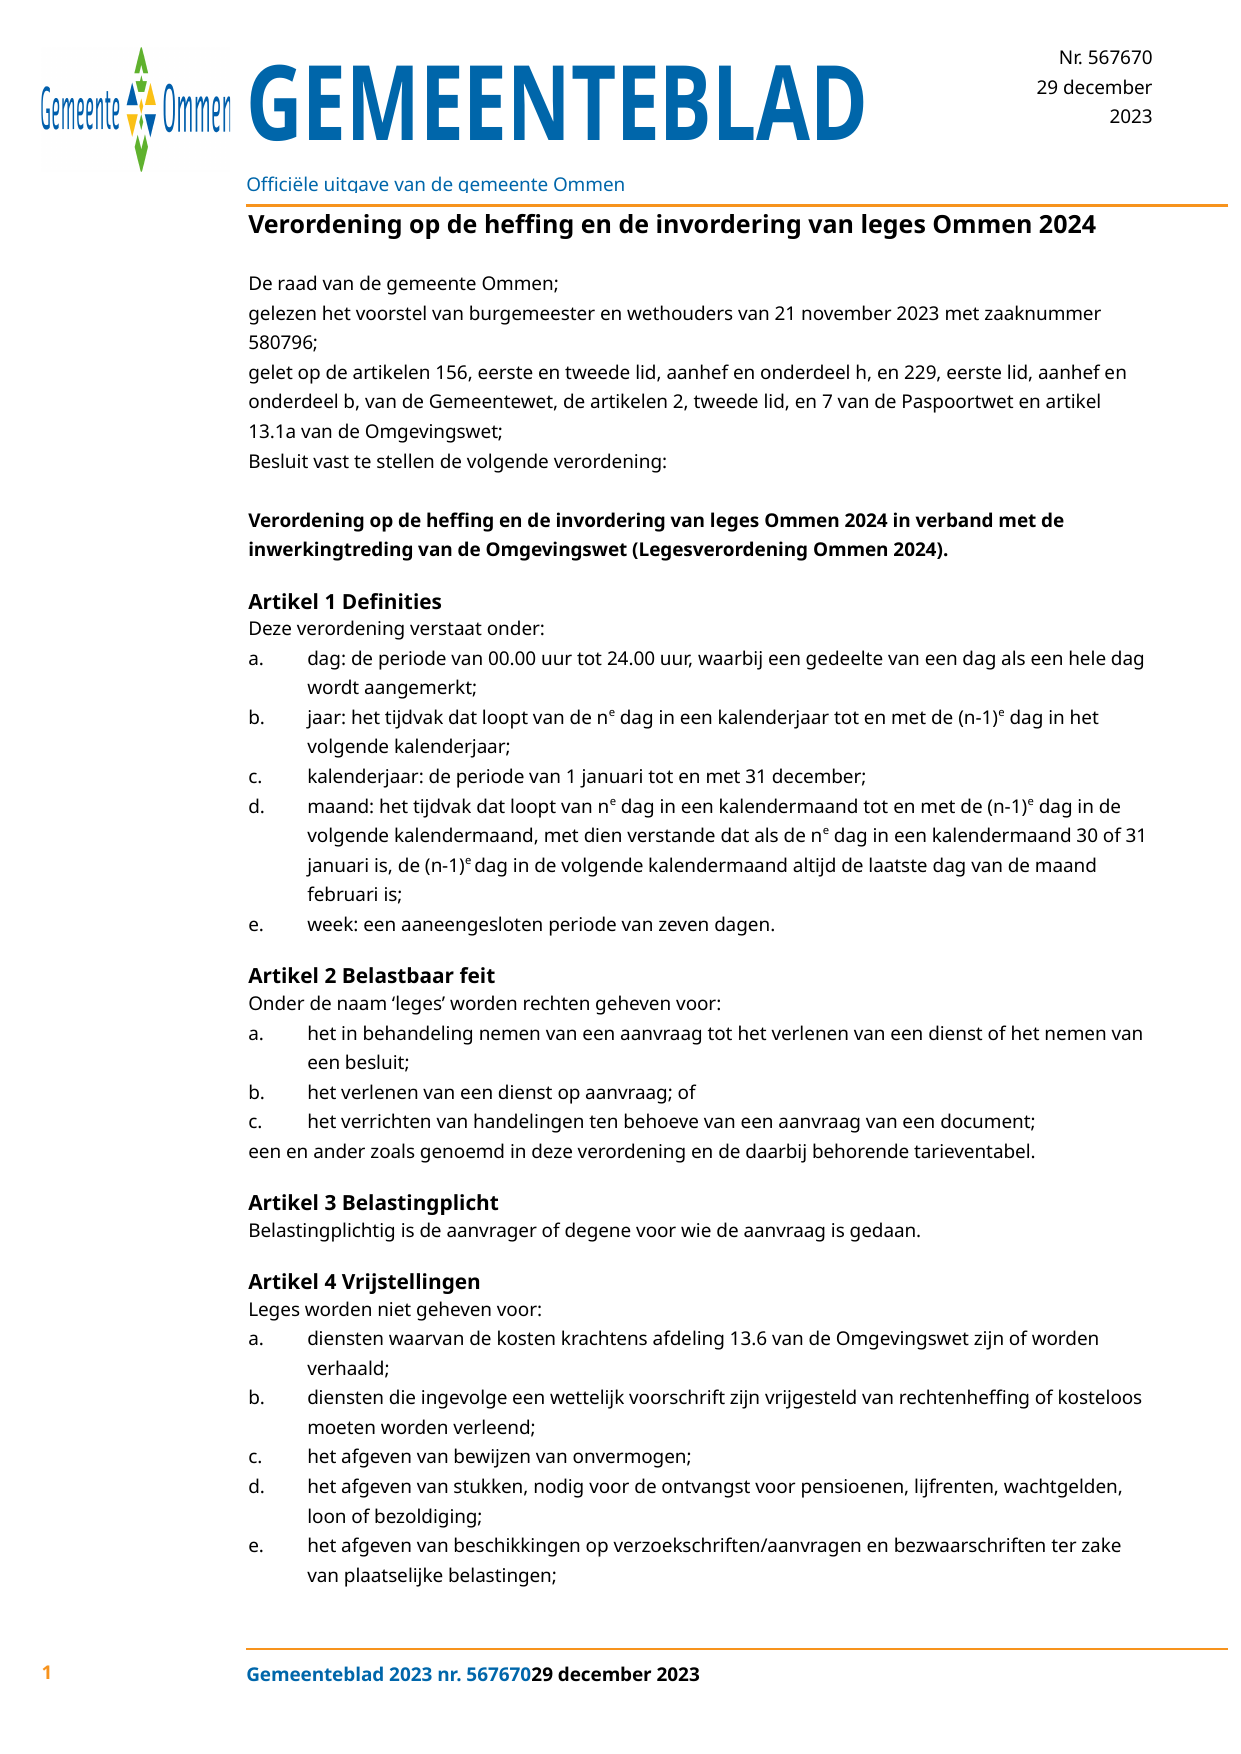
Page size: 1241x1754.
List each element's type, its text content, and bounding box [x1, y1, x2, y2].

list diensten die ingevolge een wettelijk voorschrift zijn vrijgesteld van rechtenheffing of kosteloos moeten worden verleend; [248, 1384, 1152, 1440]
text Artikel 2 Belastbaar feit [248, 962, 1152, 990]
text Artikel 4 Vrijstellingen [248, 1267, 1152, 1296]
text De raad van de gemeente Ommen; [248, 270, 1152, 296]
list het verrichten van handelingen ten behoeve van een aanvraag van een document; [248, 1108, 1152, 1134]
text Besluit vast te stellen de volgende verordening: [248, 448, 1152, 473]
list het verlenen van een dienst op aanvraag; of [248, 1079, 1152, 1104]
text een en ander zoals genoemd in deze verordening en de daarbij behorende tarieventabel. [248, 1138, 1152, 1164]
text Deze verordening verstaat onder: [248, 615, 1152, 641]
text Artikel 1 Definities [248, 587, 1152, 615]
text gelezen het voorstel van burgemeester en wethouders van 21 november 2023 met zaaknummer 580796; [248, 300, 1152, 355]
text Artikel 3 Belastingplicht [248, 1188, 1152, 1217]
list jaar: het tijdvak dat loopt van de ne dag in een kalenderjaar tot en met de (n-1)e dag in het volgende kalenderjaar; [248, 704, 1152, 759]
list het afgeven van bewijzen van onvermogen; [248, 1444, 1152, 1469]
list dag: de periode van 00.00 uur tot 24.00 uur, waarbij een gedeelte van een dag als een hele dag wordt aangemerkt; [248, 645, 1152, 700]
text Leges worden niet geheven voor: [248, 1296, 1152, 1321]
list maand: het tijdvak dat loopt van ne dag in een kalendermaand tot en met de (n-1)e dag in de volgende kalendermaand, met dien verstande dat als de ne dag in een kalendermaand 30 of 31 januari is, de (n-1)e dag in de volgende kalendermaand altijd de laatste dag van de maand februari is; [248, 793, 1152, 907]
list het afgeven van stukken, nodig voor de ontvangst voor pensioenen, lijfrenten, wachtgelden, loon of bezoldiging; [248, 1473, 1152, 1528]
picture [41, 47, 231, 172]
list het in behandeling nemen van een aanvraag tot het verlenen van een dienst of het nemen van een besluit; [248, 1020, 1152, 1075]
text gelet op de artikelen 156, eerste en tweede lid, aanhef en onderdeel h, en 229, eerste lid, aanhef en onderdeel b, van de Gemeentewet, de artikelen 2, tweede lid, en 7 van de Paspoortwet en artikel 13.1a van de Omgevingswet; [248, 359, 1152, 444]
list diensten waarvan de kosten krachtens afdeling 13.6 van de Omgevingswet zijn of worden verhaald; [248, 1325, 1152, 1381]
list week: een aaneengesloten periode van zeven dagen. [248, 911, 1152, 937]
text Verordening op de heffing en de invordering van leges Ommen 2024 [248, 207, 1152, 241]
text Belastingplichtig is de aanvrager of degene voor wie de aanvraag is gedaan. [248, 1217, 1152, 1243]
list kalenderjaar: de periode van 1 januari tot en met 31 december; [248, 763, 1152, 789]
list het afgeven van beschikkingen op verzoekschriften/aanvragen en bezwaarschriften ter zake van plaatselijke belastingen; [248, 1532, 1152, 1588]
text Onder de naam ‘leges’ worden rechten geheven voor: [248, 990, 1152, 1016]
text Verordening op de heffing en de invordering van leges Ommen 2024 in verband met de inwerkingtreding van de Omgevingswet (Legesverordening Ommen 2024). [248, 507, 1152, 562]
